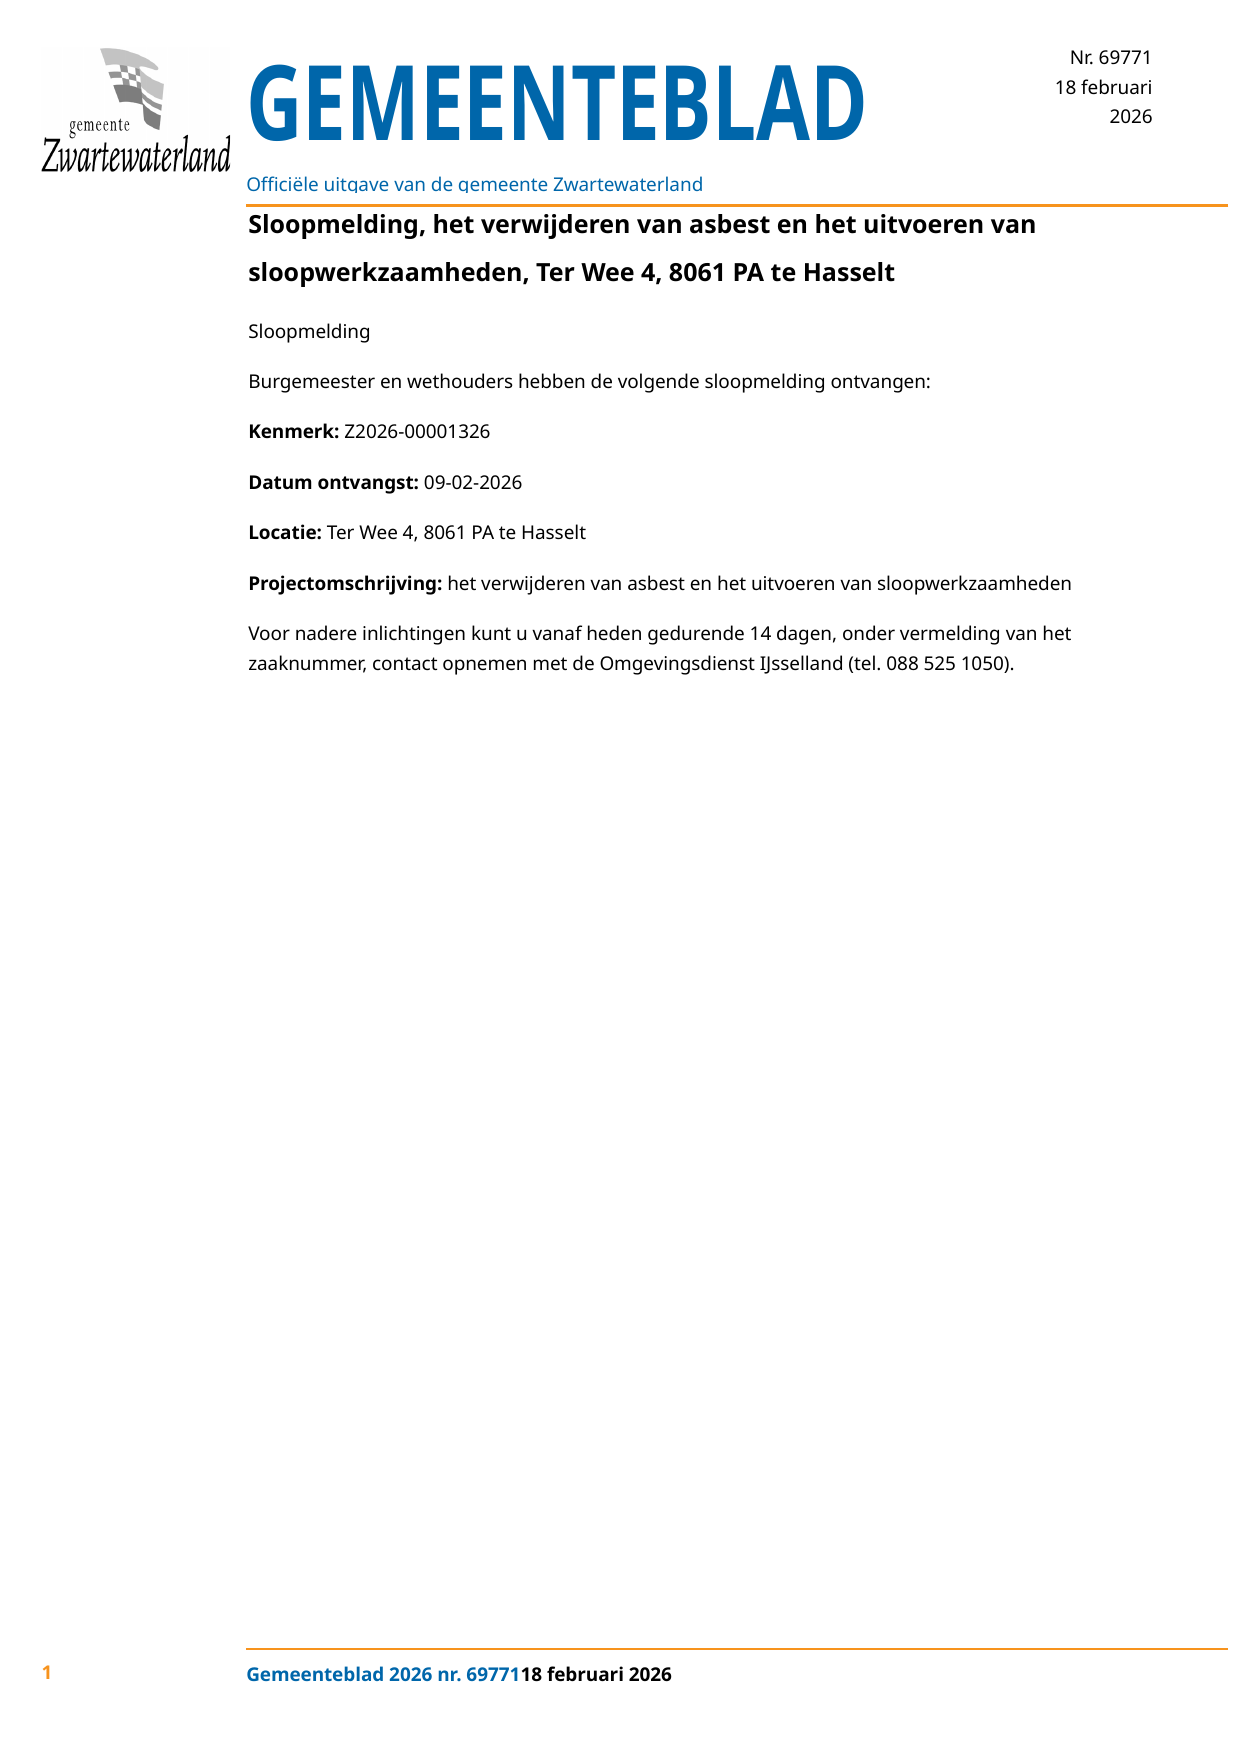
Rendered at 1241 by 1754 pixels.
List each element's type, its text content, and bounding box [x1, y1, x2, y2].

text Sloopmelding, het verwijderen van asbest en het uitvoeren van sloopwerkzaamheden, Ter Wee 4, 8061 PA te Hasselt [248, 207, 1152, 288]
text Sloopmelding [248, 318, 1152, 344]
text Kenmerk: Z2026-00001326 [248, 419, 1152, 444]
text Burgemeester en wethouders hebben de volgende sloopmelding ontvangen: [248, 368, 1152, 394]
text Voor nadere inlichtingen kunt u vanaf heden gedurende 14 dagen, onder vermelding van het zaaknummer, contact opnemen met de Omgevingsdienst IJsselland (tel. 088 525 1050). [248, 620, 1152, 676]
text Locatie: Ter Wee 4, 8061 PA te Hasselt [248, 519, 1152, 545]
text Projectomschrijving: het verwijderen van asbest en het uitvoeren van sloopwerkzaamheden [248, 570, 1152, 596]
text Datum ontvangst: 09-02-2026 [248, 469, 1152, 495]
picture [41, 47, 231, 172]
